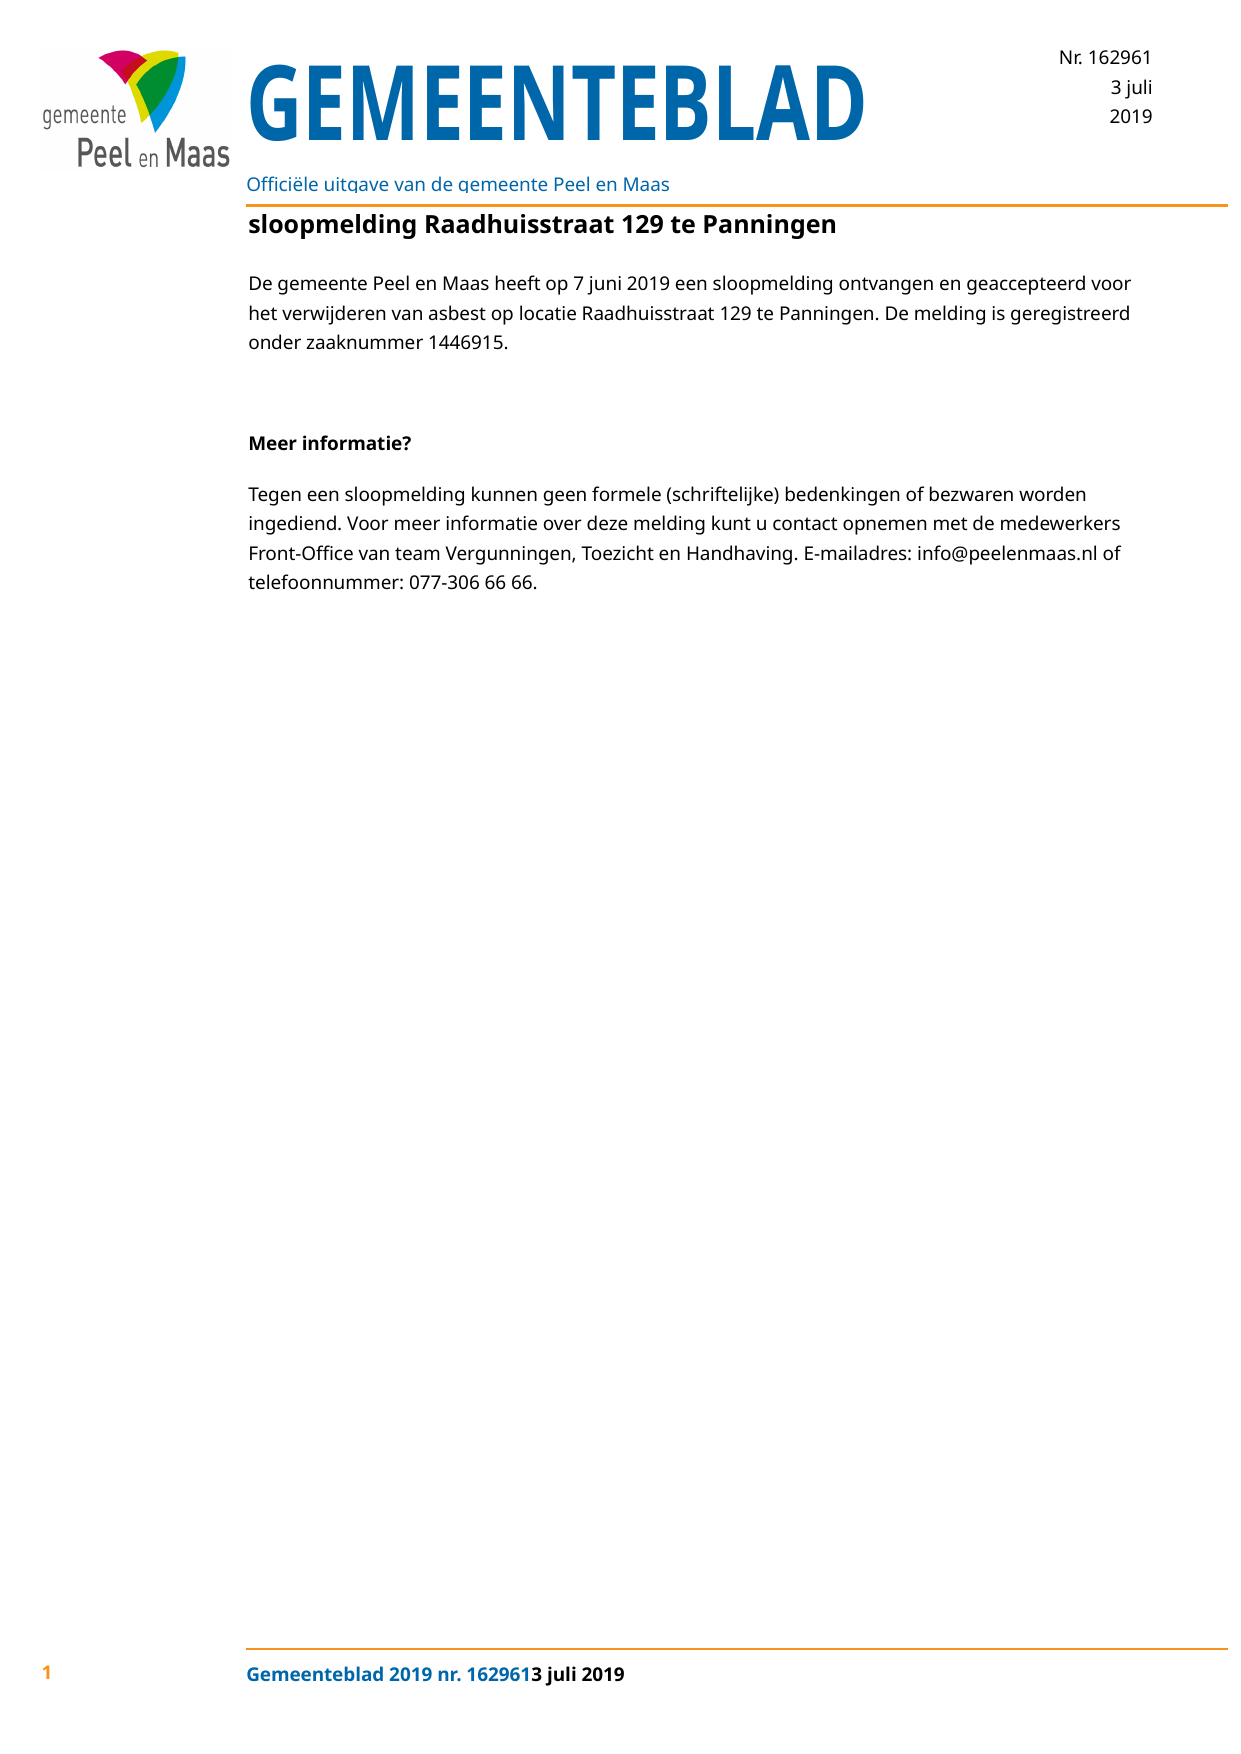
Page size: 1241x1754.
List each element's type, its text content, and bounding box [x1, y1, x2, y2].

picture [41, 47, 231, 172]
text sloopmelding Raadhuisstraat 129 te Panningen [248, 207, 1152, 241]
text Tegen een sloopmelding kunnen geen formele (schriftelijke) bedenkingen of bezwaren worden ingediend. Voor meer informatie over deze melding kunt u contact opnemen met de medewerkers Front-Office van team Vergunningen, Toezicht en Handhaving. E-mailadres: info@peelenmaas.nl of telefoonnummer: 077-306 66 66. [248, 481, 1152, 595]
text Meer informatie? [248, 430, 1152, 456]
text De gemeente Peel en Maas heeft op 7 juni 2019 een sloopmelding ontvangen en geaccepteerd voor het verwijderen van asbest op locatie Raadhuisstraat 129 te Panningen. De melding is geregistreerd onder zaaknummer 1446915. [248, 270, 1152, 355]
